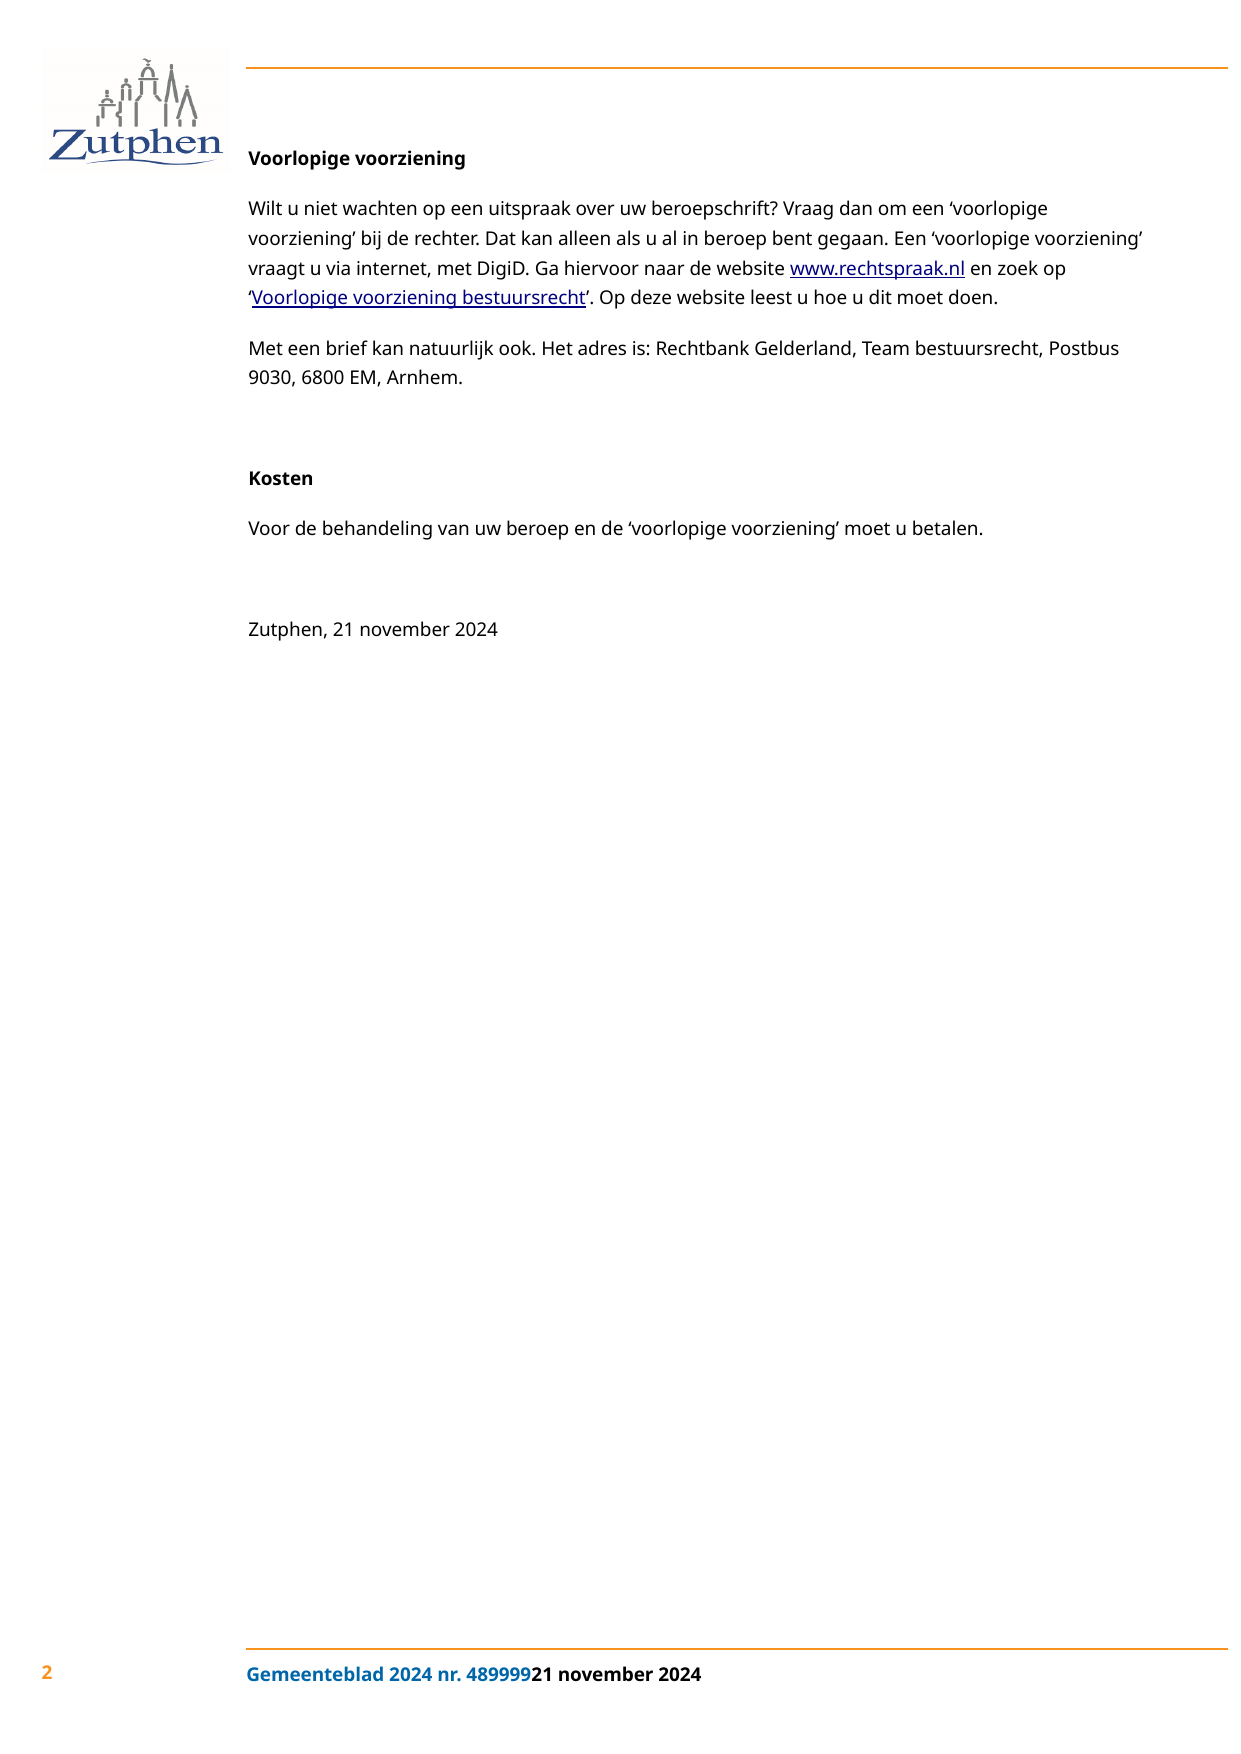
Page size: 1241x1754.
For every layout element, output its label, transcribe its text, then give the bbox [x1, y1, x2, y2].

text Voorlopige voorziening [248, 145, 1152, 171]
text Voor de behandeling van uw beroep en de ‘voorlopige voorziening’ moet u betalen. [248, 516, 1152, 541]
text Kosten [248, 465, 1152, 491]
text Met een brief kan natuurlijk ook. Het adres is: Rechtbank Gelderland, Team bestuursrecht, Postbus 9030, 6800 EM, Arnhem. [248, 335, 1152, 390]
text Zutphen, 21 november 2024 [248, 616, 1152, 642]
picture [41, 47, 231, 172]
text Wilt u niet wachten op een uitspraak over uw beroepschrift? Vraag dan om een ‘voorlopige voorziening’ bij de rechter. Dat kan alleen als u al in beroep bent gegaan. Een ‘voorlopige voorziening’ vraagt u via internet, met DigiD. Ga hiervoor naar de website www.rechtspraak.nl en zoek op ‘Voorlopige voorziening bestuursrecht’. Op deze website leest u hoe u dit moet doen. [248, 196, 1152, 310]
